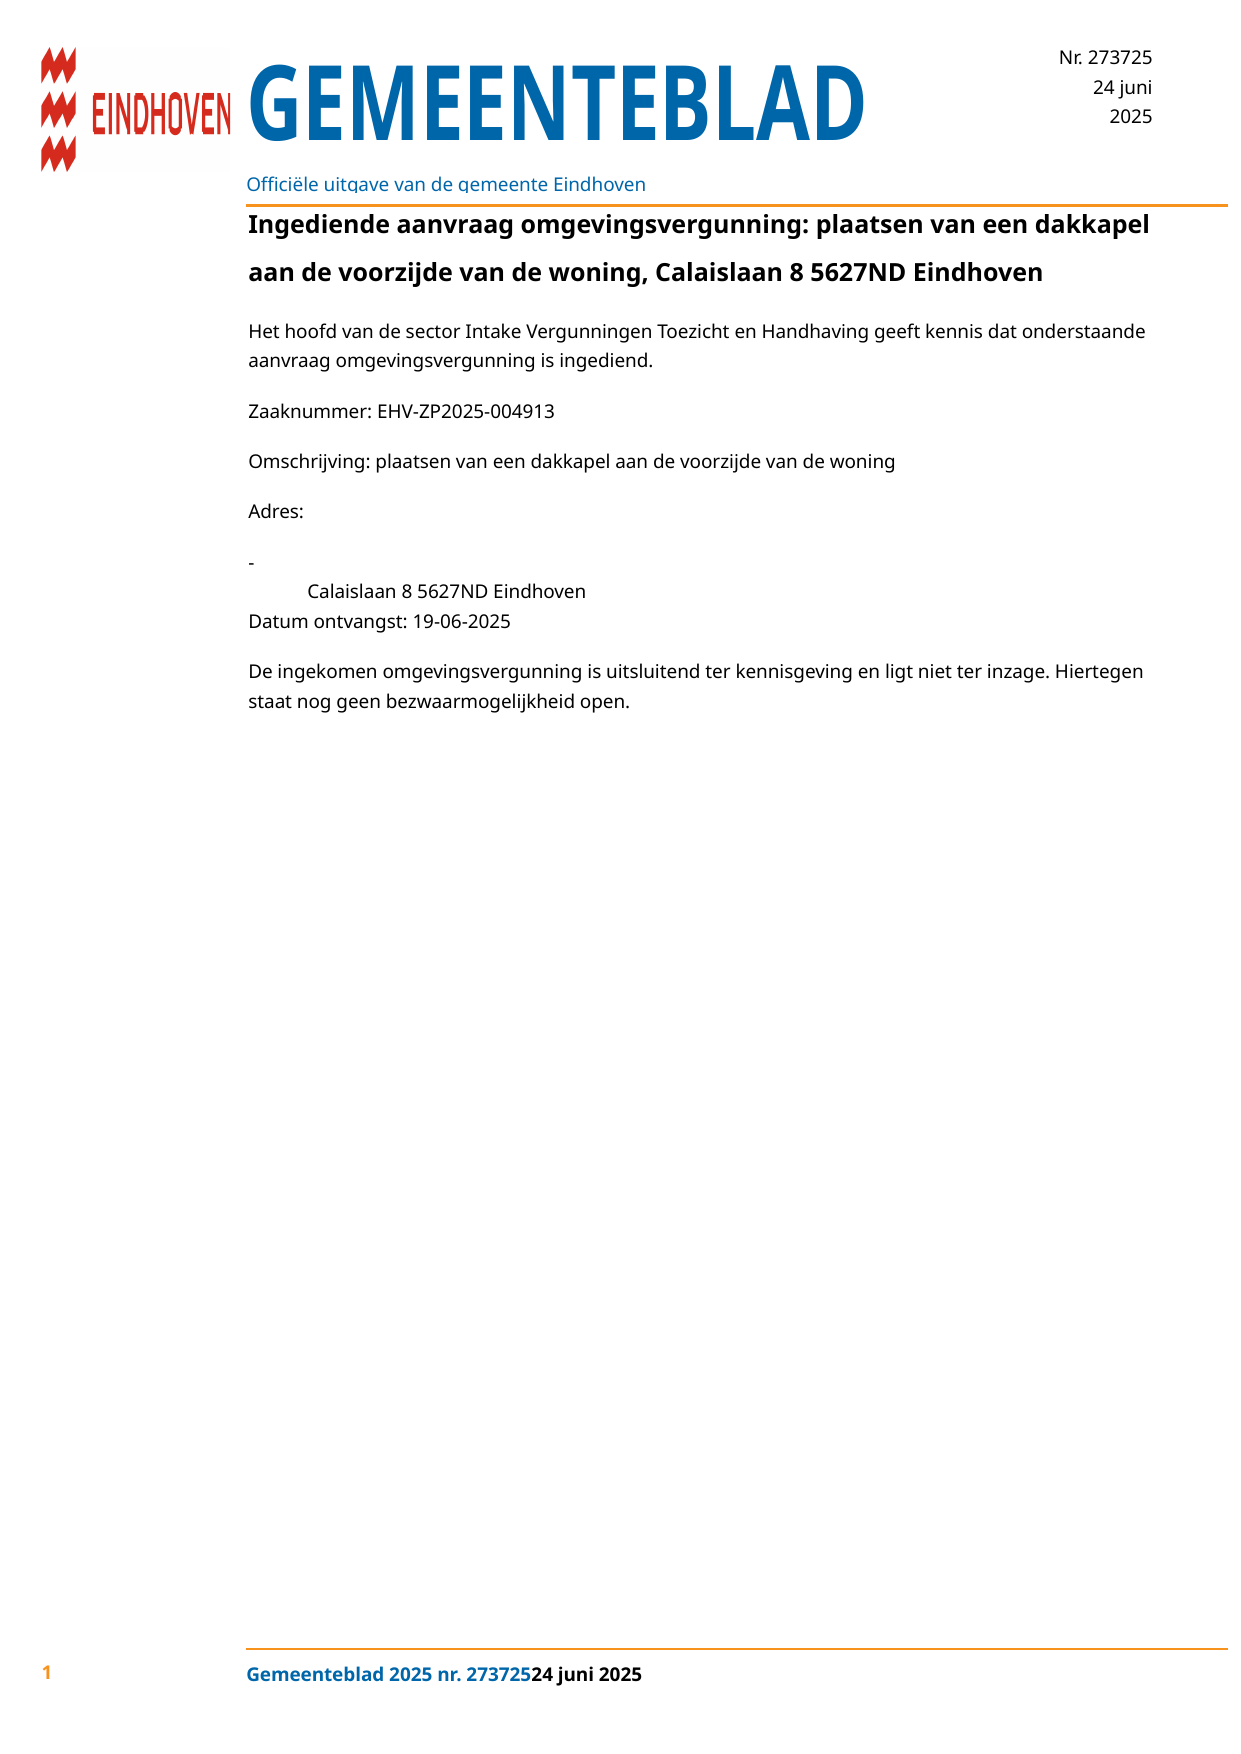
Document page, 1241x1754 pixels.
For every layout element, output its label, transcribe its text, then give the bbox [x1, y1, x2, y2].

text Datum ontvangst: 19-06-2025 [248, 608, 1152, 634]
text Ingediende aanvraag omgevingsvergunning: plaatsen van een dakkapel aan de voorzijde van de woning, Calaislaan 8 5627ND Eindhoven [248, 207, 1152, 288]
list Calaislaan 8 5627ND Eindhoven [248, 579, 1152, 604]
text De ingekomen omgevingsvergunning is uitsluitend ter kennisgeving en ligt niet ter inzage. Hiertegen staat nog geen bezwaarmogelijkheid open. [248, 659, 1152, 714]
picture [41, 47, 231, 172]
text Omschrijving: plaatsen van een dakkapel aan de voorzijde van de woning [248, 448, 1152, 474]
text Zaaknummer: EHV-ZP2025-004913 [248, 398, 1152, 424]
text Adres: [248, 499, 1152, 524]
text Het hoofd van de sector Intake Vergunningen Toezicht en Handhaving geeft kennis dat onderstaande aanvraag omgevingsvergunning is ingediend. [248, 318, 1152, 373]
